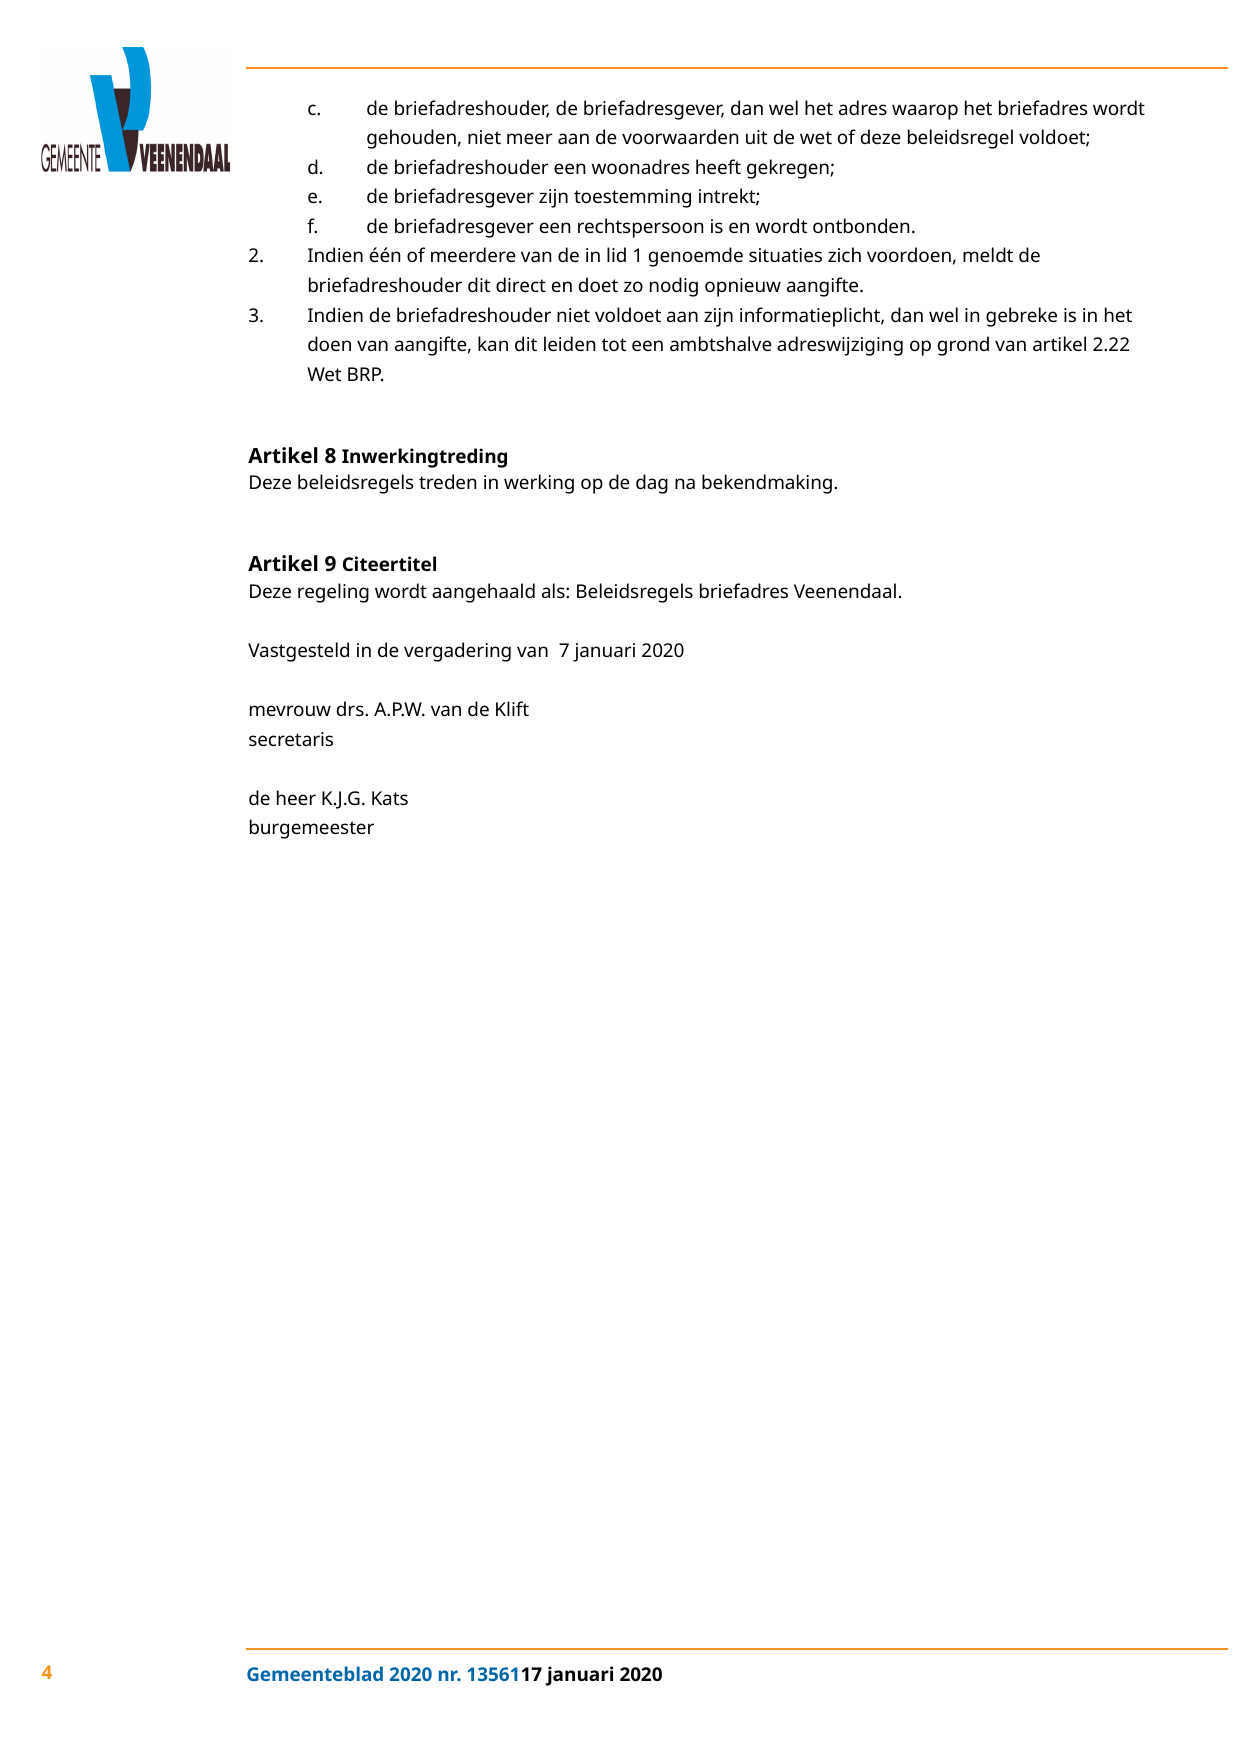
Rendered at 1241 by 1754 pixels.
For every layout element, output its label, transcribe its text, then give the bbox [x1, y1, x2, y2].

text Deze regeling wordt aangehaald als: Beleidsregels briefadres Veenendaal. [248, 578, 1152, 604]
text de heer K.J.G. Kats [248, 785, 1152, 811]
list de briefadresgever zijn toestemming intrekt; [307, 183, 1152, 209]
text Artikel 9 Citeertitel [248, 549, 1152, 578]
picture [41, 47, 130, 172]
text mevrouw drs. A.P.W. van de Klift [248, 696, 1152, 722]
text Artikel 8 Inwerkingtreding [248, 441, 1152, 469]
picture [123, 47, 231, 172]
text burgemeester [248, 814, 1152, 840]
list de briefadreshouder een woonadres heeft gekregen; [307, 154, 1152, 180]
list de briefadresgever een rechtspersoon is en wordt ontbonden. [307, 213, 1152, 239]
list Indien de briefadreshouder niet voldoet aan zijn informatieplicht, dan wel in gebreke is in het doen van aangifte, kan dit leiden tot een ambtshalve adreswijziging op grond van artikel 2.22 Wet BRP. [248, 302, 1152, 387]
text Vastgesteld in de vergadering van 7 januari 2020 [248, 637, 1152, 663]
list de briefadreshouder, de briefadresgever, dan wel het adres waarop het briefadres wordt gehouden, niet meer aan de voorwaarden uit de wet of deze beleidsregel voldoet; [307, 95, 1152, 150]
text secretaris [248, 726, 1152, 752]
list Indien één of meerdere van de in lid 1 genoemde situaties zich voordoen, meldt de briefadreshouder dit direct en doet zo nodig opnieuw aangifte. [248, 243, 1152, 298]
text Deze beleidsregels treden in werking op de dag na bekendmaking. [248, 469, 1152, 495]
